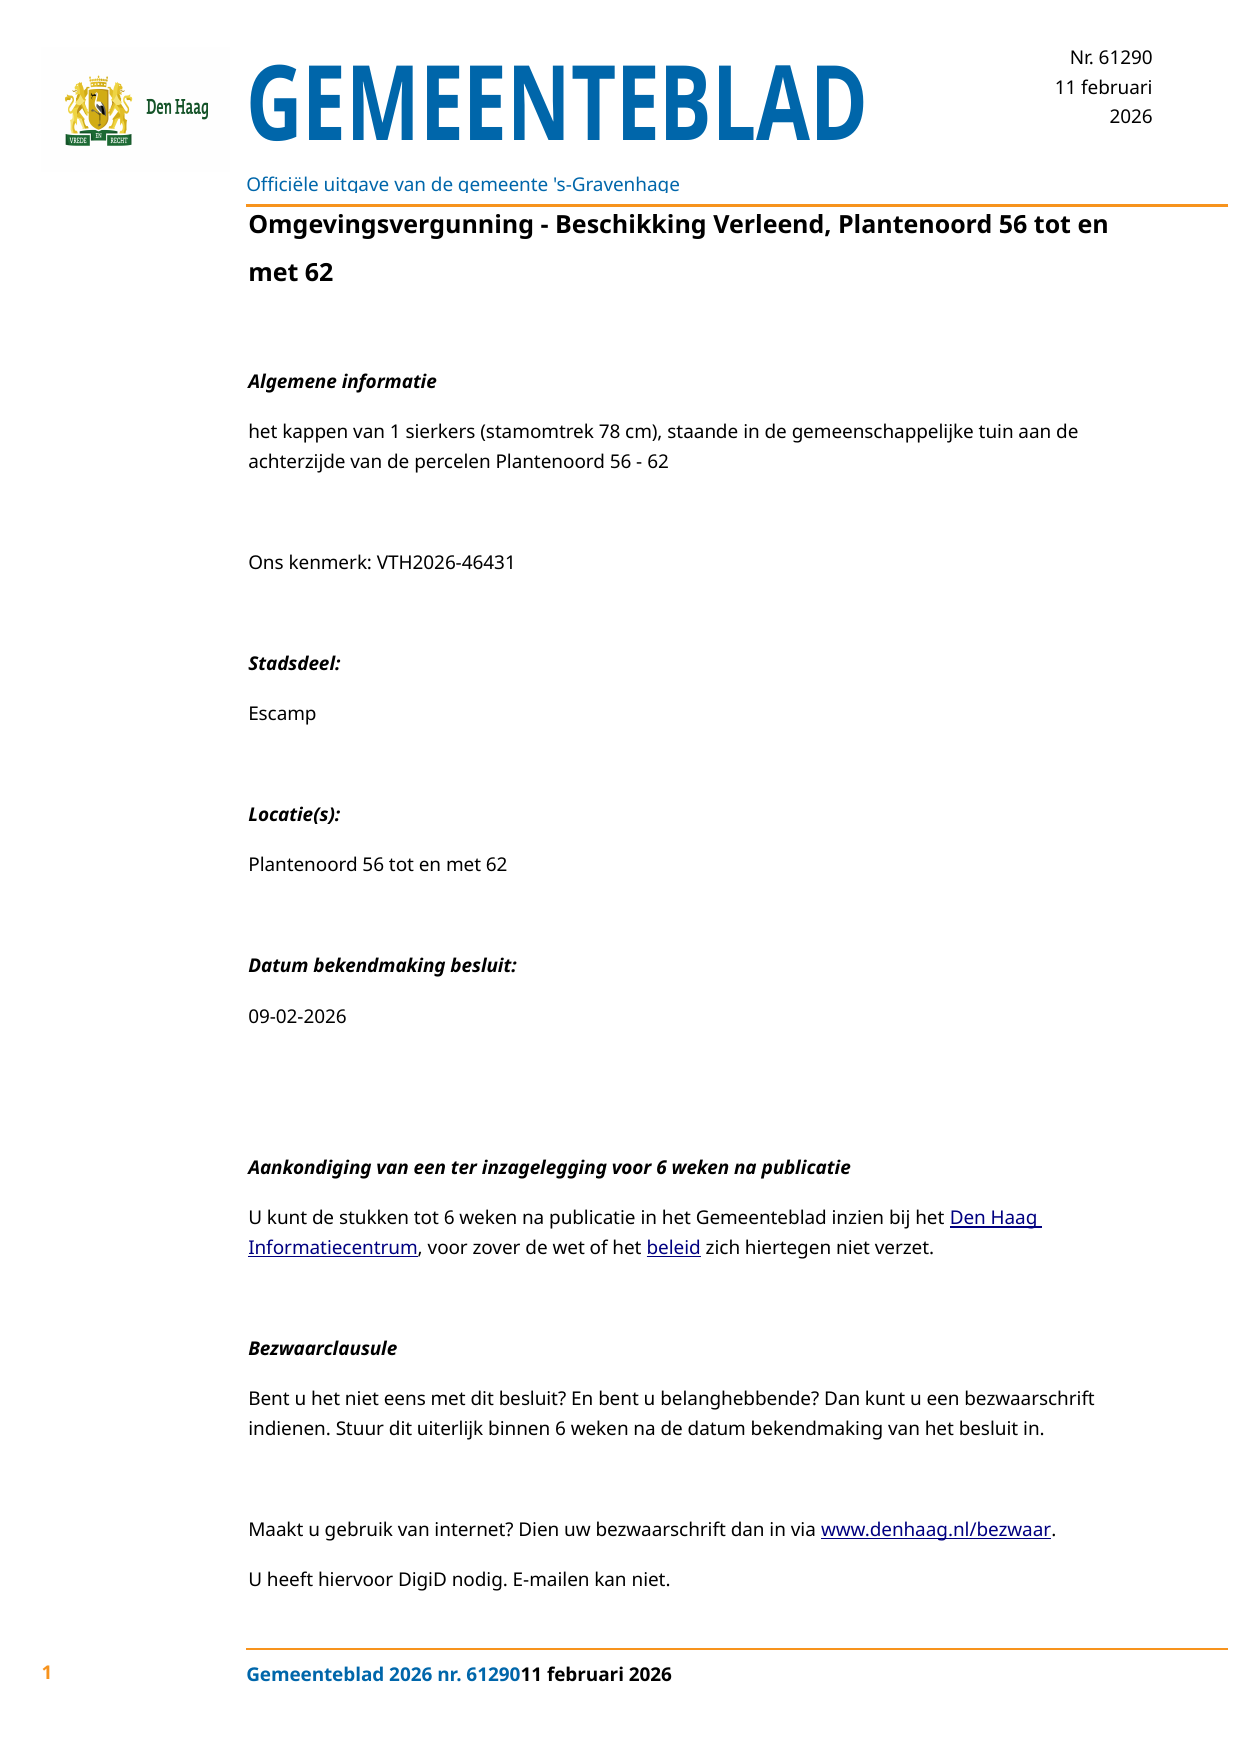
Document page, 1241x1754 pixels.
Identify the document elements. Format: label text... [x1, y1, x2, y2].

text Omgevingsvergunning - Beschikking Verleend, Plantenoord 56 tot en met 62 [248, 207, 1152, 288]
text Datum bekendmaking besluit: [248, 952, 1152, 978]
text Plantenoord 56 tot en met 62 [248, 852, 1152, 877]
text U heeft hiervoor DigiD nodig. E-mailen kan niet. [248, 1566, 1152, 1592]
text Locatie(s): [248, 801, 1152, 827]
picture [41, 47, 231, 172]
text Bent u het niet eens met dit besluit? En bent u belanghebbende? Dan kunt u een bezwaarschrift indienen. Stuur dit uiterlijk binnen 6 weken na de datum bekendmaking van het besluit in. [248, 1385, 1152, 1441]
text Ons kenmerk: VTH2026-46431 [248, 549, 1152, 575]
text Algemene informatie [248, 368, 1152, 394]
text Escamp [248, 700, 1152, 726]
text Bezwaarclausule [248, 1335, 1152, 1361]
text het kappen van 1 sierkers (stamomtrek 78 cm), staande in de gemeenschappelijke tuin aan de achterzijde van de percelen Plantenoord 56 - 62 [248, 419, 1152, 474]
text 09-02-2026 [248, 1003, 1152, 1029]
text Aankondiging van een ter inzagelegging voor 6 weken na publicatie [248, 1154, 1152, 1180]
text Maakt u gebruik van internet? Dien uw bezwaarschrift dan in via www.denhaag.nl/bezwaar. [248, 1516, 1152, 1542]
text Stadsdeel: [248, 650, 1152, 676]
text U kunt de stukken tot 6 weken na publicatie in het Gemeenteblad inzien bij het Den Haag Informatiecentrum, voor zover de wet of het beleid zich hiertegen niet verzet. [248, 1204, 1152, 1260]
